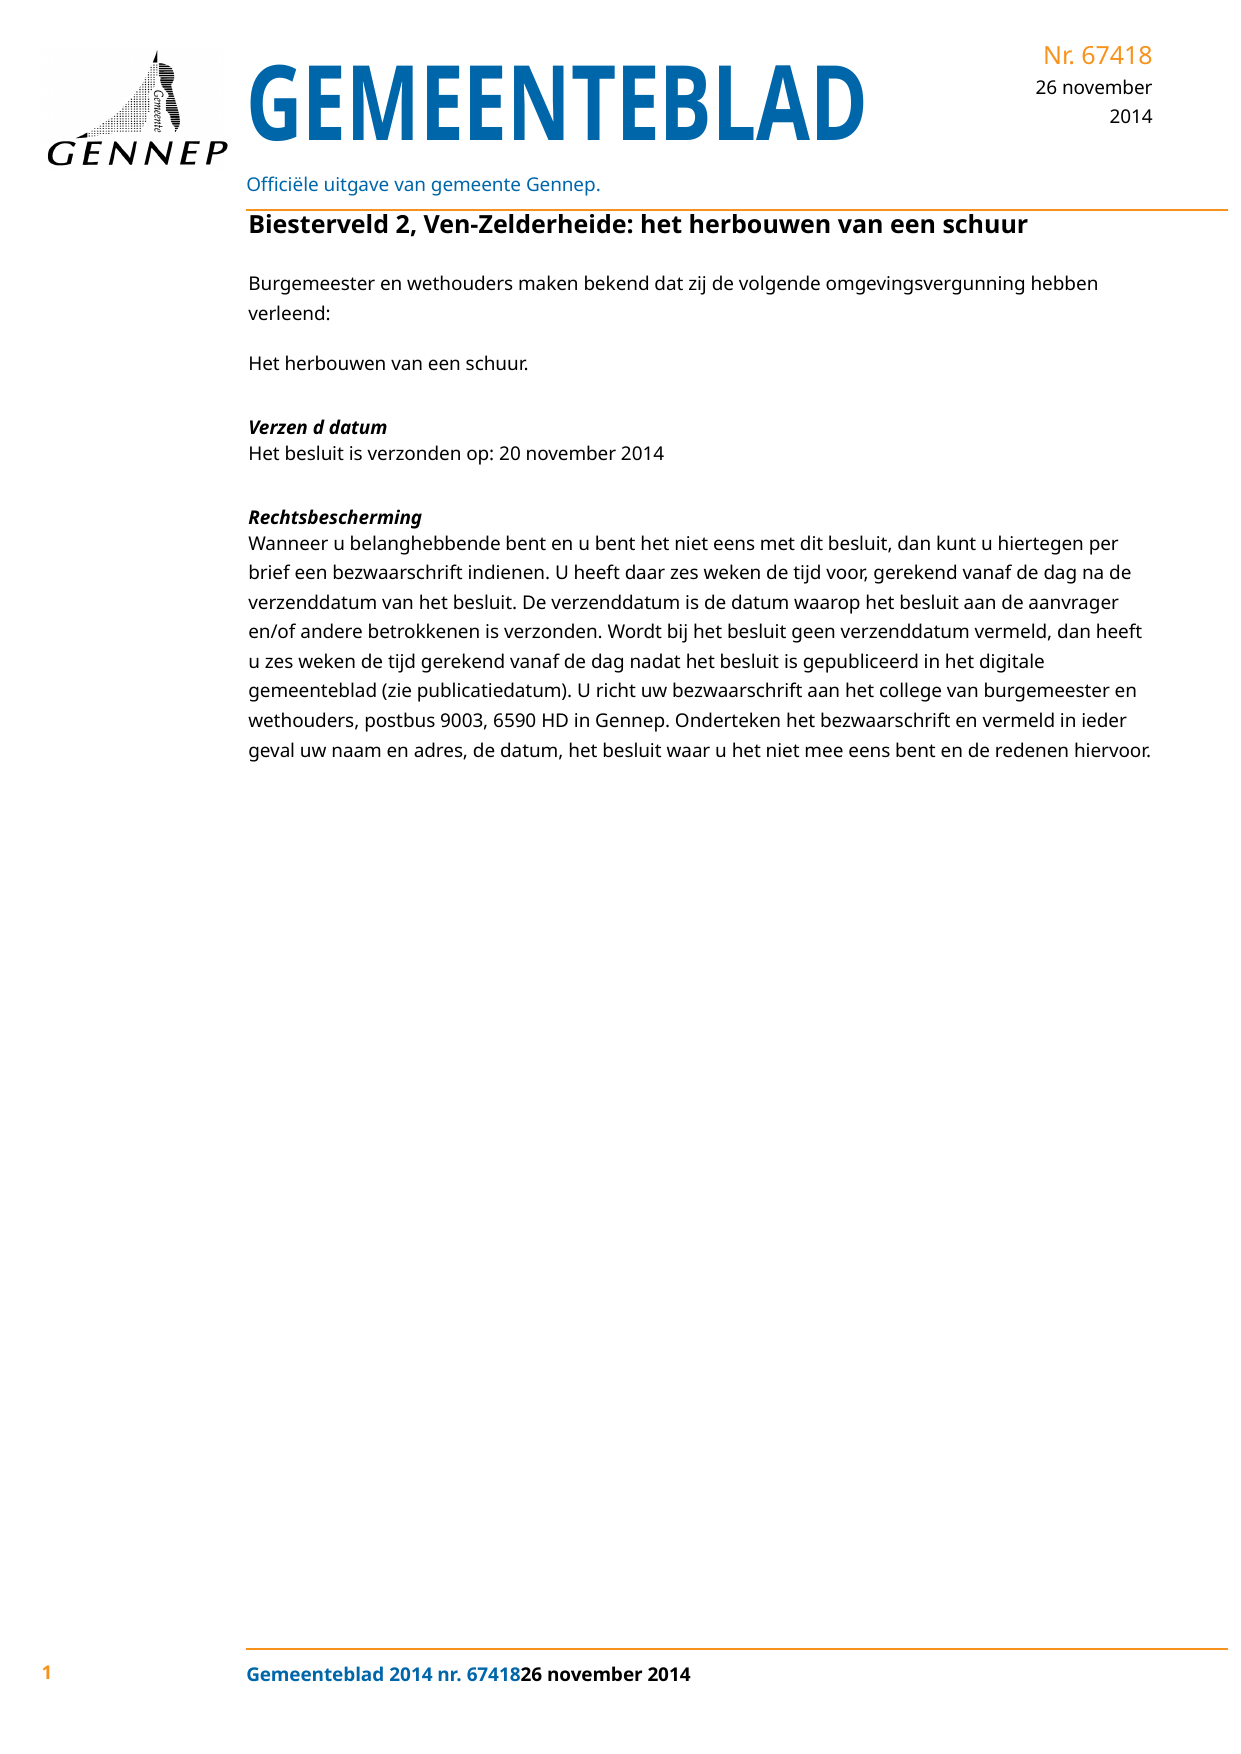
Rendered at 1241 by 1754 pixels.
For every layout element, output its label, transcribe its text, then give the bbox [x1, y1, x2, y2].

text Burgemeester en wethouders maken bekend dat zij de volgende omgevingsvergunning hebben verleend: [248, 270, 1152, 326]
text Wanneer u belanghebbende bent en u bent het niet eens met dit besluit, dan kunt u hiertegen per brief een bezwaarschrift indienen. U heeft daar zes weken de tijd voor, gerekend vanaf de dag na de verzenddatum van het besluit. De verzenddatum is de datum waarop het besluit aan de aanvrager en/of andere betrokkenen is verzonden. Wordt bij het besluit geen verzenddatum vermeld, dan heeft u zes weken de tijd gerekend vanaf de dag nadat het besluit is gepubliceerd in het digitale gemeenteblad (zie publicatiedatum). U richt uw bezwaarschrift aan het college van burgemeester en wethouders, postbus 9003, 6590 HD in Gennep. Onderteken het bezwaarschrift en vermeld in ieder geval uw naam en adres, de datum, het besluit waar u het niet mee eens bent en de redenen hiervoor. [248, 530, 1152, 762]
text Het besluit is verzonden op: 20 november 2014 [248, 440, 1152, 466]
text Het herbouwen van een schuur. [248, 350, 1152, 376]
text Verzen d datum [248, 414, 1152, 440]
picture [41, 47, 231, 172]
text Biesterveld 2, Ven-Zelderheide: het herbouwen van een schuur [248, 211, 1152, 241]
text Rechtsbescherming [248, 504, 1152, 530]
